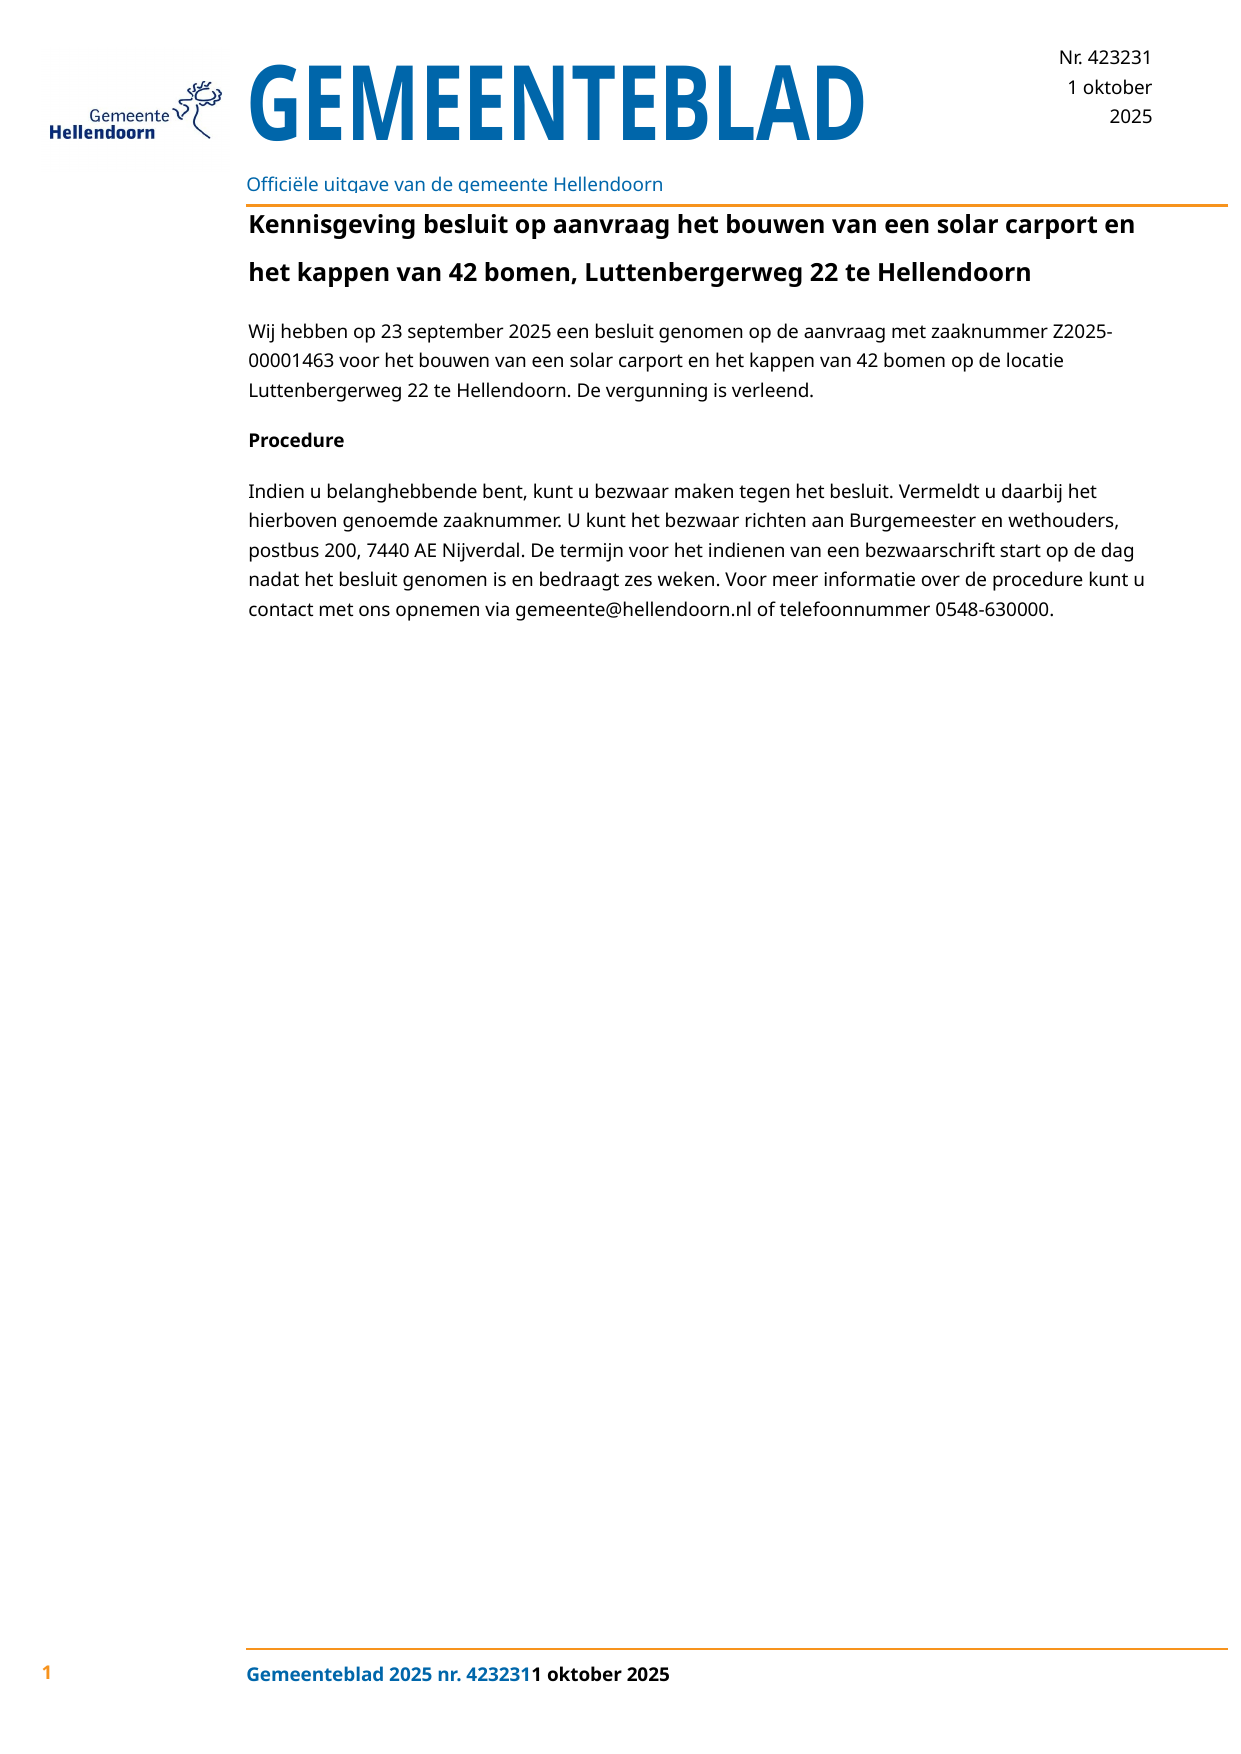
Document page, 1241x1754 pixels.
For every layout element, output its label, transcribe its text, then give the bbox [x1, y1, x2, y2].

picture [41, 47, 231, 172]
text Procedure [248, 427, 1152, 453]
text Wij hebben op 23 september 2025 een besluit genomen op de aanvraag met zaaknummer Z2025-00001463 voor het bouwen van een solar carport en het kappen van 42 bomen op de locatie Luttenbergerweg 22 te Hellendoorn. De vergunning is verleend. [248, 318, 1152, 403]
text Indien u belanghebbende bent, kunt u bezwaar maken tegen het besluit. Vermeldt u daarbij het hierboven genoemde zaaknummer. U kunt het bezwaar richten aan Burgemeester en wethouders, postbus 200, 7440 AE Nijverdal. De termijn voor het indienen van een bezwaarschrift start op de dag nadat het besluit genomen is en bedraagt zes weken. Voor meer informatie over de procedure kunt u contact met ons opnemen via gemeente@hellendoorn.nl of telefoonnummer 0548-630000. [248, 478, 1152, 622]
text Kennisgeving besluit op aanvraag het bouwen van een solar carport en het kappen van 42 bomen, Luttenbergerweg 22 te Hellendoorn [248, 207, 1152, 288]
